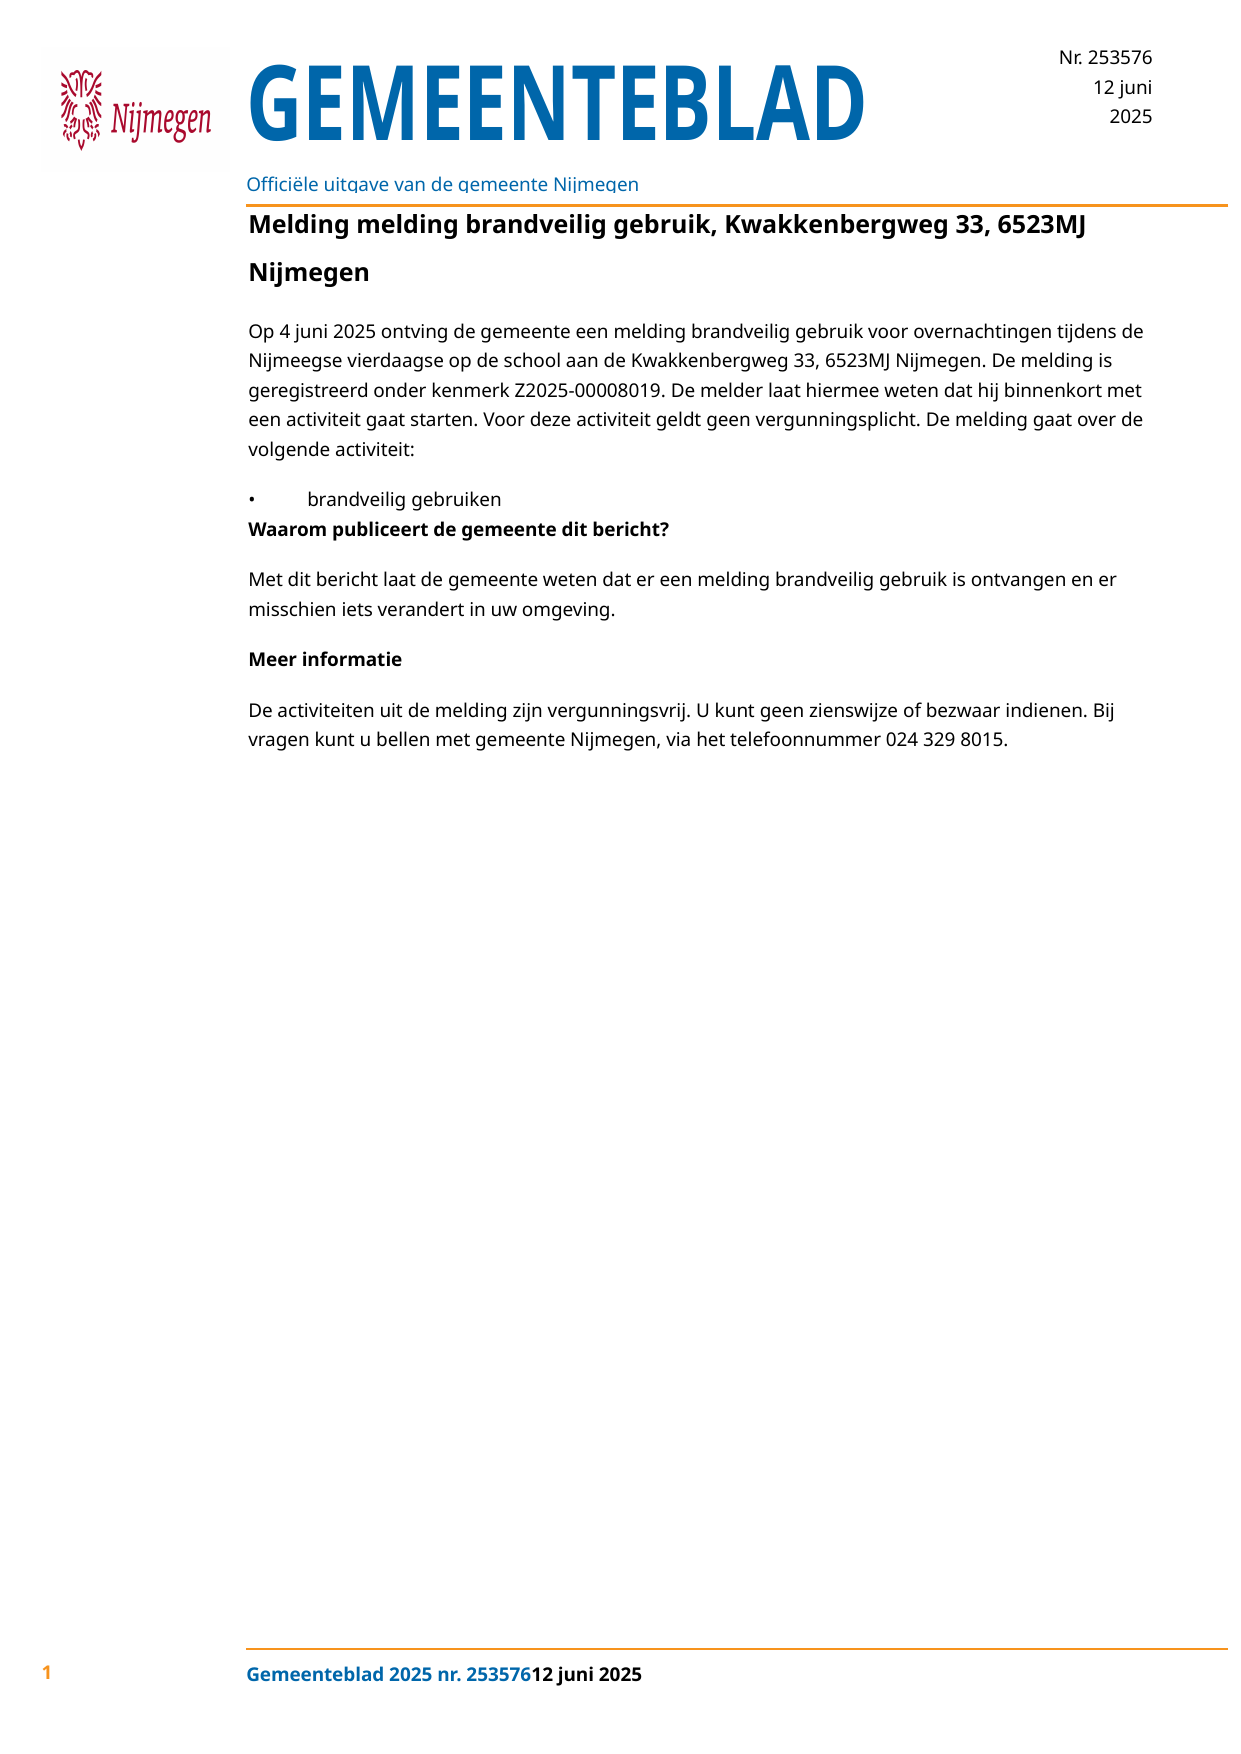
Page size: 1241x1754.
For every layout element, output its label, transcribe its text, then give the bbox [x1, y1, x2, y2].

text Meer informatie [248, 647, 1152, 672]
text Op 4 juni 2025 ontving de gemeente een melding brandveilig gebruik voor overnachtingen tijdens de Nijmeegse vierdaagse op de school aan de Kwakkenbergweg 33, 6523MJ Nijmegen. De melding is geregistreerd onder kenmerk Z2025-00008019. De melder laat hiermee weten dat hij binnenkort met een activiteit gaat starten. Voor deze activiteit geldt geen vergunningsplicht. De melding gaat over de volgende activiteit: [248, 318, 1152, 462]
text De activiteiten uit de melding zijn vergunningsvrij. U kunt geen zienswijze of bezwaar indienen. Bij vragen kunt u bellen met gemeente Nijmegen, via het telefoonnummer 024 329 8015. [248, 697, 1152, 752]
text Waarom publiceert de gemeente dit bericht? [248, 516, 1152, 542]
list brandveilig gebruiken [248, 487, 1152, 512]
picture [41, 47, 231, 172]
text Met dit bericht laat de gemeente weten dat er een melding brandveilig gebruik is ontvangen en er misschien iets verandert in uw omgeving. [248, 567, 1152, 622]
text Melding melding brandveilig gebruik, Kwakkenbergweg 33, 6523MJ Nijmegen [248, 207, 1152, 288]
